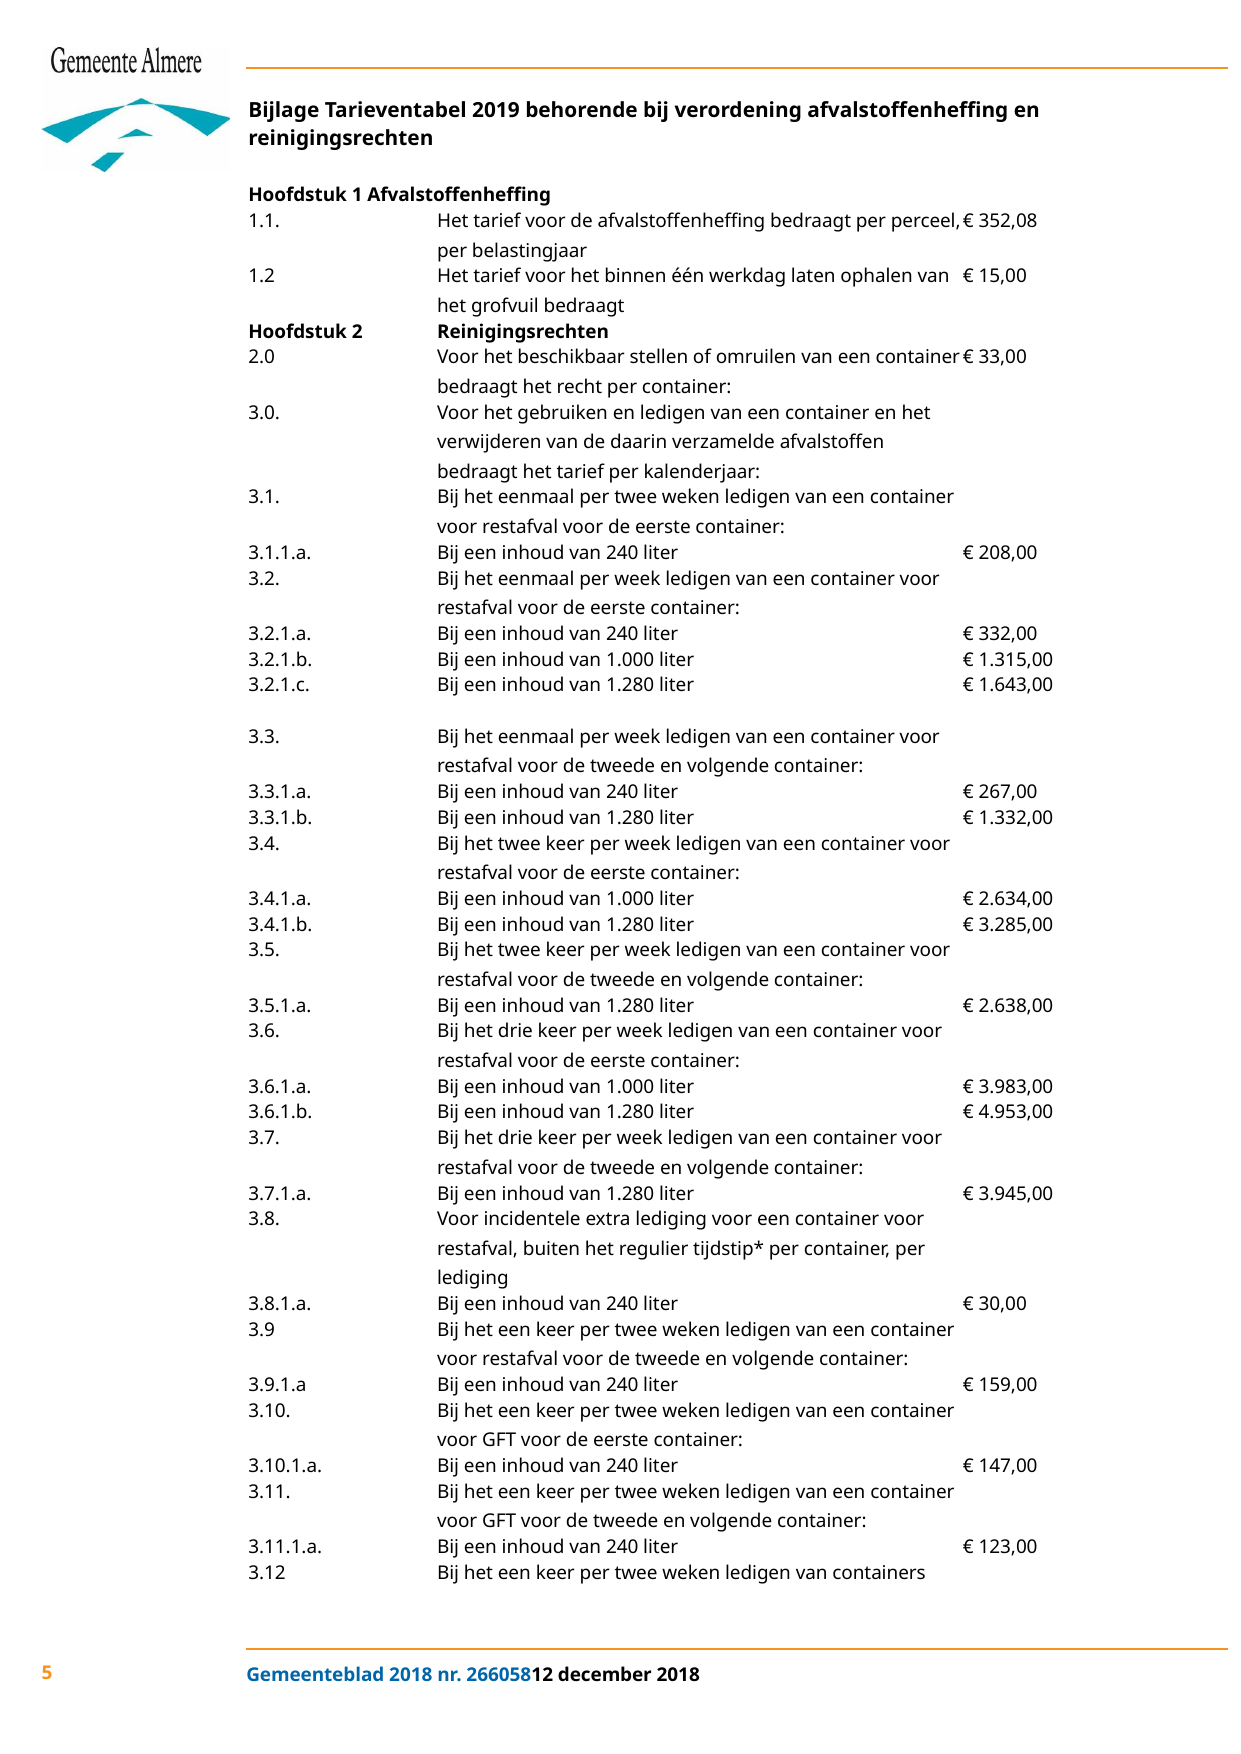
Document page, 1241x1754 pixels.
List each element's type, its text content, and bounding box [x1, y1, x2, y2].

table_cell Bij een inhoud van 1.000 liter [437, 646, 963, 672]
table_cell 3.2.1.b. [248, 646, 437, 672]
table_cell [248, 697, 437, 723]
table_cell € 2.638,00 [963, 992, 1152, 1018]
table_cell 3.11.1.a. [248, 1534, 437, 1559]
table_cell Bij een inhoud van 1.280 liter [437, 911, 963, 937]
table_cell 3.6.1.a. [248, 1073, 437, 1099]
table_cell 3.1.1.a. [248, 539, 437, 565]
table_cell € 30,00 [963, 1290, 1152, 1316]
table_header Hoofdstuk 1 Afvalstoffenheffing [248, 181, 963, 207]
text Bijlage Tarieventabel 2019 behorende bij verordening afvalstoffenheffing en reinigingsrechten [248, 95, 1152, 152]
table_cell Bij het drie keer per week ledigen van een container voor restafval voor de eerste container: [437, 1018, 963, 1073]
table_cell 3.4.1.a. [248, 885, 437, 911]
table_cell € 352,08 [963, 207, 1152, 262]
table_cell Bij het een keer per twee weken ledigen van een container voor GFT voor de tweede en volgende container: [437, 1478, 963, 1533]
table_cell Bij een inhoud van 240 liter [437, 778, 963, 804]
table_cell Bij het eenmaal per week ledigen van een container voor restafval voor de eerste container: [437, 565, 963, 620]
table_cell [963, 830, 1152, 885]
table_cell 3.11. [248, 1478, 437, 1533]
table_cell Bij een inhoud van 1.000 liter [437, 1073, 963, 1099]
table_cell € 332,00 [963, 620, 1152, 646]
table_cell [963, 1559, 1152, 1585]
table_cell Bij een inhoud van 240 liter [437, 1453, 963, 1478]
table_cell Hoofdstuk 2 [248, 318, 437, 343]
table_cell 3.5.1.a. [248, 992, 437, 1018]
table_cell Bij het een keer per twee weken ledigen van een container voor restafval voor de tweede en volgende container: [437, 1316, 963, 1371]
table_cell Bij het een keer per twee weken ledigen van een container voor GFT voor de eerste container: [437, 1397, 963, 1452]
table_cell [963, 1205, 1152, 1290]
table_cell [963, 318, 1152, 343]
table_cell Voor incidentele extra lediging voor een container voor restafval, buiten het regulier tijdstip* per container, per lediging [437, 1205, 963, 1290]
table_cell € 208,00 [963, 539, 1152, 565]
table_cell [963, 484, 1152, 539]
table_cell [963, 399, 1152, 484]
table_cell € 3.285,00 [963, 911, 1152, 937]
table_cell 1.2 [248, 263, 437, 318]
table_cell € 267,00 [963, 778, 1152, 804]
table_cell [963, 1397, 1152, 1452]
table_header [963, 181, 1152, 207]
table_cell [963, 1018, 1152, 1073]
table_cell 3.2.1.c. [248, 672, 437, 697]
table_cell € 1.643,00 [963, 672, 1152, 697]
table_cell Bij een inhoud van 1.280 liter [437, 992, 963, 1018]
table_cell [963, 697, 1152, 723]
table_cell 3.9.1.a [248, 1371, 437, 1397]
picture [41, 47, 231, 172]
table_cell [963, 1316, 1152, 1371]
table_cell € 147,00 [963, 1453, 1152, 1478]
table_cell 3.9 [248, 1316, 437, 1371]
table_cell Reinigingsrechten [437, 318, 963, 343]
table_cell Bij een inhoud van 1.280 liter [437, 1099, 963, 1124]
table_cell Bij het eenmaal per week ledigen van een container voor restafval voor de tweede en volgende container: [437, 723, 963, 778]
table_cell € 1.332,00 [963, 804, 1152, 830]
table_cell [963, 565, 1152, 620]
table_cell [437, 697, 963, 723]
table_cell Bij een inhoud van 240 liter [437, 1534, 963, 1559]
table_cell Bij het eenmaal per twee weken ledigen van een container voor restafval voor de eerste container: [437, 484, 963, 539]
table_cell 3.3.1.a. [248, 778, 437, 804]
table_cell Voor het beschikbaar stellen of omruilen van een container bedraagt het recht per container: [437, 344, 963, 399]
table_cell 3.2. [248, 565, 437, 620]
table_cell 2.0 [248, 344, 437, 399]
table_cell 3.7.1.a. [248, 1180, 437, 1205]
table_cell Bij een inhoud van 240 liter [437, 1371, 963, 1397]
table_cell Bij het twee keer per week ledigen van een container voor restafval voor de tweede en volgende container: [437, 937, 963, 992]
table_cell Bij een inhoud van 240 liter [437, 539, 963, 565]
table_cell 3.10. [248, 1397, 437, 1452]
table_cell € 3.945,00 [963, 1180, 1152, 1205]
table_cell 3.12 [248, 1559, 437, 1585]
table_cell € 2.634,00 [963, 885, 1152, 911]
table_cell € 159,00 [963, 1371, 1152, 1397]
table_cell Bij een inhoud van 1.280 liter [437, 1180, 963, 1205]
table_cell 3.4.1.b. [248, 911, 437, 937]
table_cell € 1.315,00 [963, 646, 1152, 672]
table_cell 3.6.1.b. [248, 1099, 437, 1124]
table_cell Bij het twee keer per week ledigen van een container voor restafval voor de eerste container: [437, 830, 963, 885]
table_cell Bij het drie keer per week ledigen van een container voor restafval voor de tweede en volgende container: [437, 1124, 963, 1180]
table_cell [963, 1124, 1152, 1180]
table_cell € 3.983,00 [963, 1073, 1152, 1099]
table_cell 3.10.1.a. [248, 1453, 437, 1478]
table_cell [963, 1478, 1152, 1533]
table_cell [963, 937, 1152, 992]
table_cell 3.0. [248, 399, 437, 484]
table_cell Bij een inhoud van 1.000 liter [437, 885, 963, 911]
table_cell Bij het een keer per twee weken ledigen van containers [437, 1559, 963, 1585]
table_cell Bij een inhoud van 240 liter [437, 1290, 963, 1316]
table_cell € 15,00 [963, 263, 1152, 318]
table_cell Het tarief voor de afvalstoffenheffing bedraagt per perceel, per belastingjaar [437, 207, 963, 262]
table_cell 3.7. [248, 1124, 437, 1180]
table_cell 3.3. [248, 723, 437, 778]
table_cell € 4.953,00 [963, 1099, 1152, 1124]
table_cell 3.8. [248, 1205, 437, 1290]
table_cell Bij een inhoud van 1.280 liter [437, 804, 963, 830]
table_cell 3.8.1.a. [248, 1290, 437, 1316]
table_cell 3.6. [248, 1018, 437, 1073]
table_cell 3.4. [248, 830, 437, 885]
table_cell Bij een inhoud van 1.280 liter [437, 672, 963, 697]
table_cell Het tarief voor het binnen één werkdag laten ophalen van het grofvuil bedraagt [437, 263, 963, 318]
table_cell 3.2.1.a. [248, 620, 437, 646]
table_cell 3.3.1.b. [248, 804, 437, 830]
table_cell 3.5. [248, 937, 437, 992]
table_cell Voor het gebruiken en ledigen van een container en het verwijderen van de daarin verzamelde afvalstoffen bedraagt het tarief per kalenderjaar: [437, 399, 963, 484]
table_cell Bij een inhoud van 240 liter [437, 620, 963, 646]
table_cell € 33,00 [963, 344, 1152, 399]
table_cell € 123,00 [963, 1534, 1152, 1559]
table_cell 3.1. [248, 484, 437, 539]
table_cell 1.1. [248, 207, 437, 262]
table_cell [963, 723, 1152, 778]
